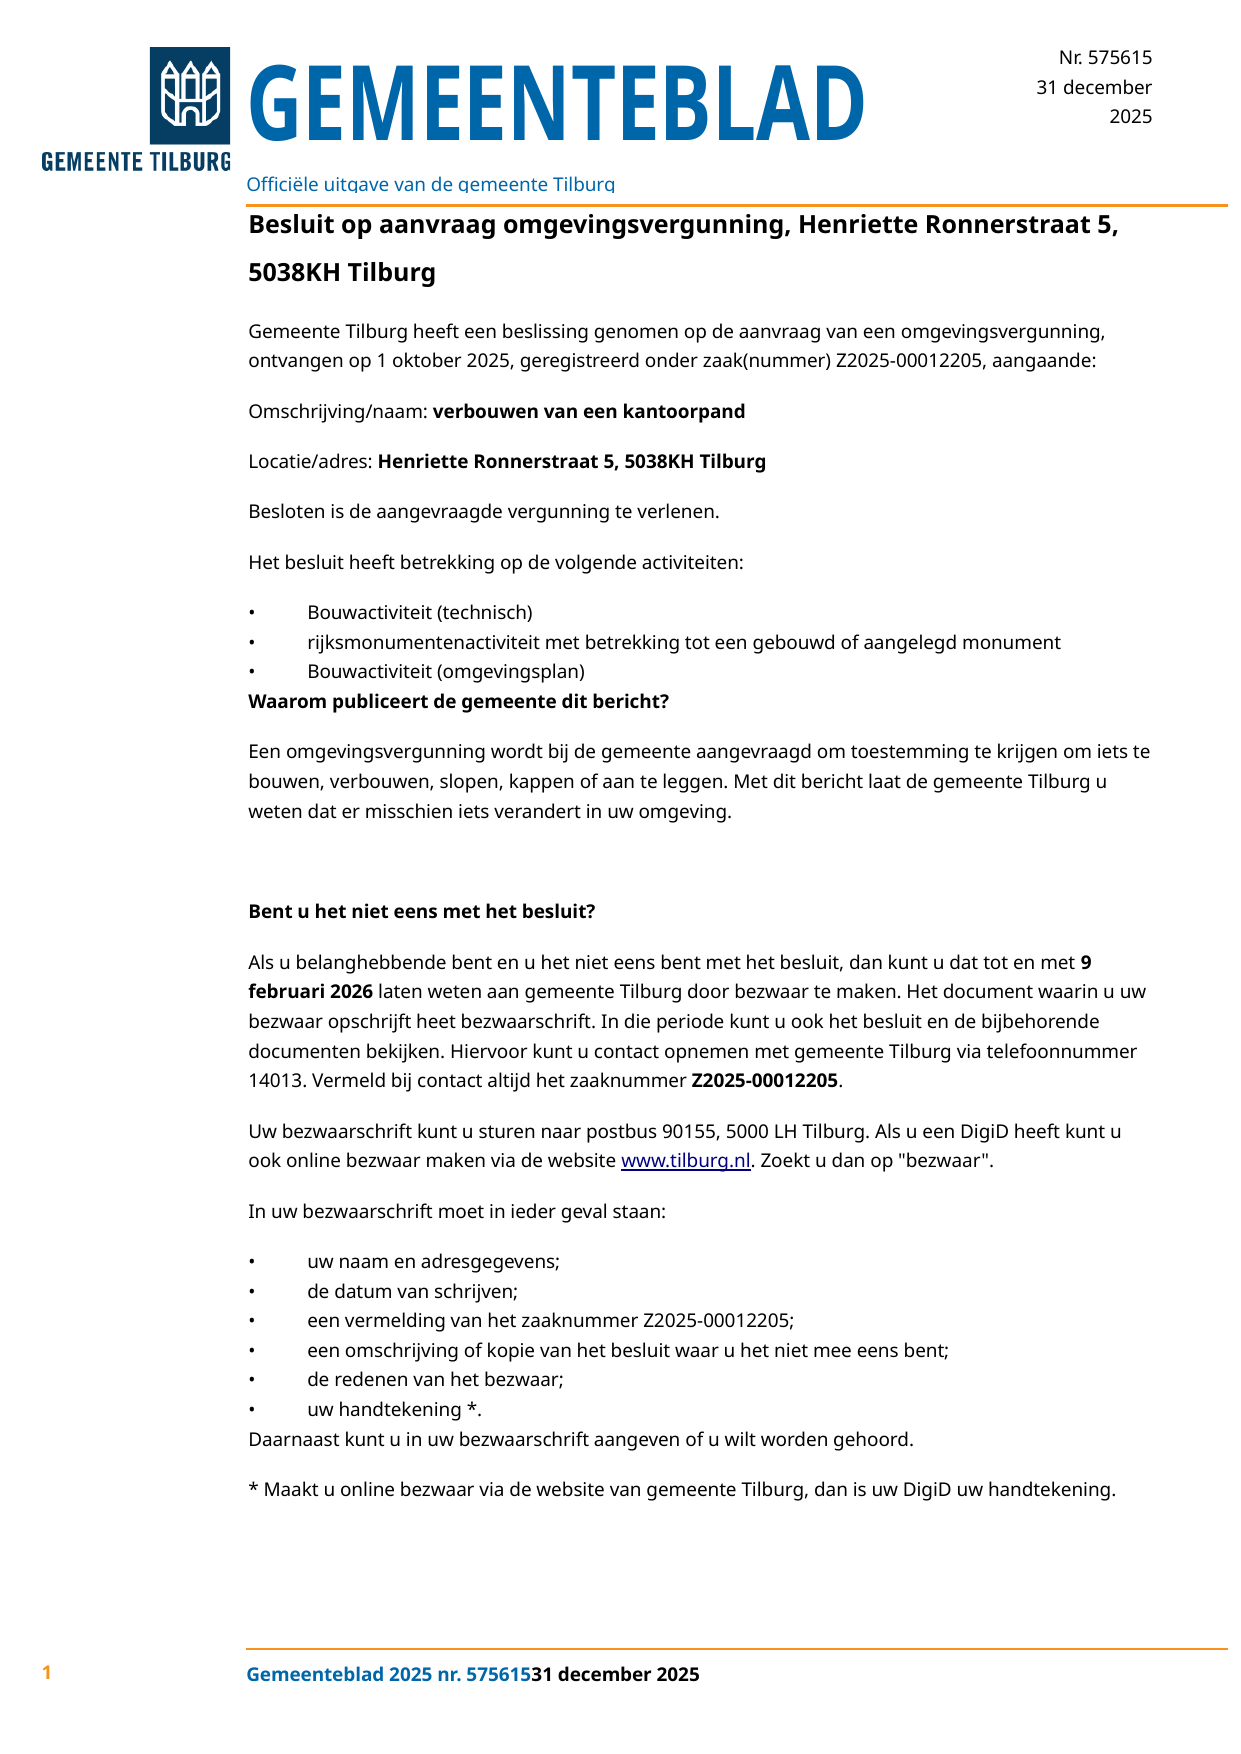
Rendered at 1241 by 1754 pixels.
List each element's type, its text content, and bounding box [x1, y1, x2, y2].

text Als u belanghebbende bent en u het niet eens bent met het besluit, dan kunt u dat tot en met 9 februari 2026 laten weten aan gemeente Tilburg door bezwaar te maken. Het document waarin u uw bezwaar opschrijft heet bezwaarschrift. In die periode kunt u ook het besluit en de bijbehorende documenten bekijken. Hiervoor kunt u contact opnemen met gemeente Tilburg via telefoonnummer 14013. Vermeld bij contact altijd het zaaknummer Z2025-00012205. [248, 949, 1152, 1093]
list uw naam en adresgegevens; [248, 1248, 1152, 1274]
list de datum van schrijven; [248, 1278, 1152, 1304]
list de redenen van het bezwaar; [248, 1367, 1152, 1392]
text Daarnaast kunt u in uw bezwaarschrift aangeven of u wilt worden gehoord. [248, 1426, 1152, 1452]
text * Maakt u online bezwaar via de website van gemeente Tilburg, dan is uw DigiD uw handtekening. [248, 1476, 1152, 1502]
text Bent u het niet eens met het besluit? [248, 899, 1152, 924]
text In uw bezwaarschrift moet in ieder geval staan: [248, 1198, 1152, 1224]
text Waarom publiceert de gemeente dit bericht? [248, 688, 1152, 714]
text Het besluit heeft betrekking op de volgende activiteiten: [248, 549, 1152, 575]
text Locatie/adres: Henriette Ronnerstraat 5, 5038KH Tilburg [248, 448, 1152, 474]
text Omschrijving/naam: verbouwen van een kantoorpand [248, 398, 1152, 424]
list Bouwactiviteit (omgevingsplan) [248, 659, 1152, 684]
list een vermelding van het zaaknummer Z2025-00012205; [248, 1307, 1152, 1333]
text Uw bezwaarschrift kunt u sturen naar postbus 90155, 5000 LH Tilburg. Als u een DigiD heeft kunt u ook online bezwaar maken via de website www.tilburg.nl. Zoekt u dan op "bezwaar". [248, 1118, 1152, 1173]
picture [41, 47, 231, 172]
list uw handtekening *. [248, 1396, 1152, 1422]
text Gemeente Tilburg heeft een beslissing genomen op de aanvraag van een omgevingsvergunning, ontvangen op 1 oktober 2025, geregistreerd onder zaak(nummer) Z2025-00012205, aangaande: [248, 318, 1152, 373]
text Een omgevingsvergunning wordt bij de gemeente aangevraagd om toestemming te krijgen om iets te bouwen, verbouwen, slopen, kappen of aan te leggen. Met dit bericht laat de gemeente Tilburg u weten dat er misschien iets verandert in uw omgeving. [248, 739, 1152, 824]
list rijksmonumentenactiviteit met betrekking tot een gebouwd of aangelegd monument [248, 629, 1152, 655]
text Besluit op aanvraag omgevingsvergunning, Henriette Ronnerstraat 5, 5038KH Tilburg [248, 207, 1152, 288]
list Bouwactiviteit (technisch) [248, 599, 1152, 625]
list een omschrijving of kopie van het besluit waar u het niet mee eens bent; [248, 1337, 1152, 1363]
text Besloten is de aangevraagde vergunning te verlenen. [248, 499, 1152, 524]
